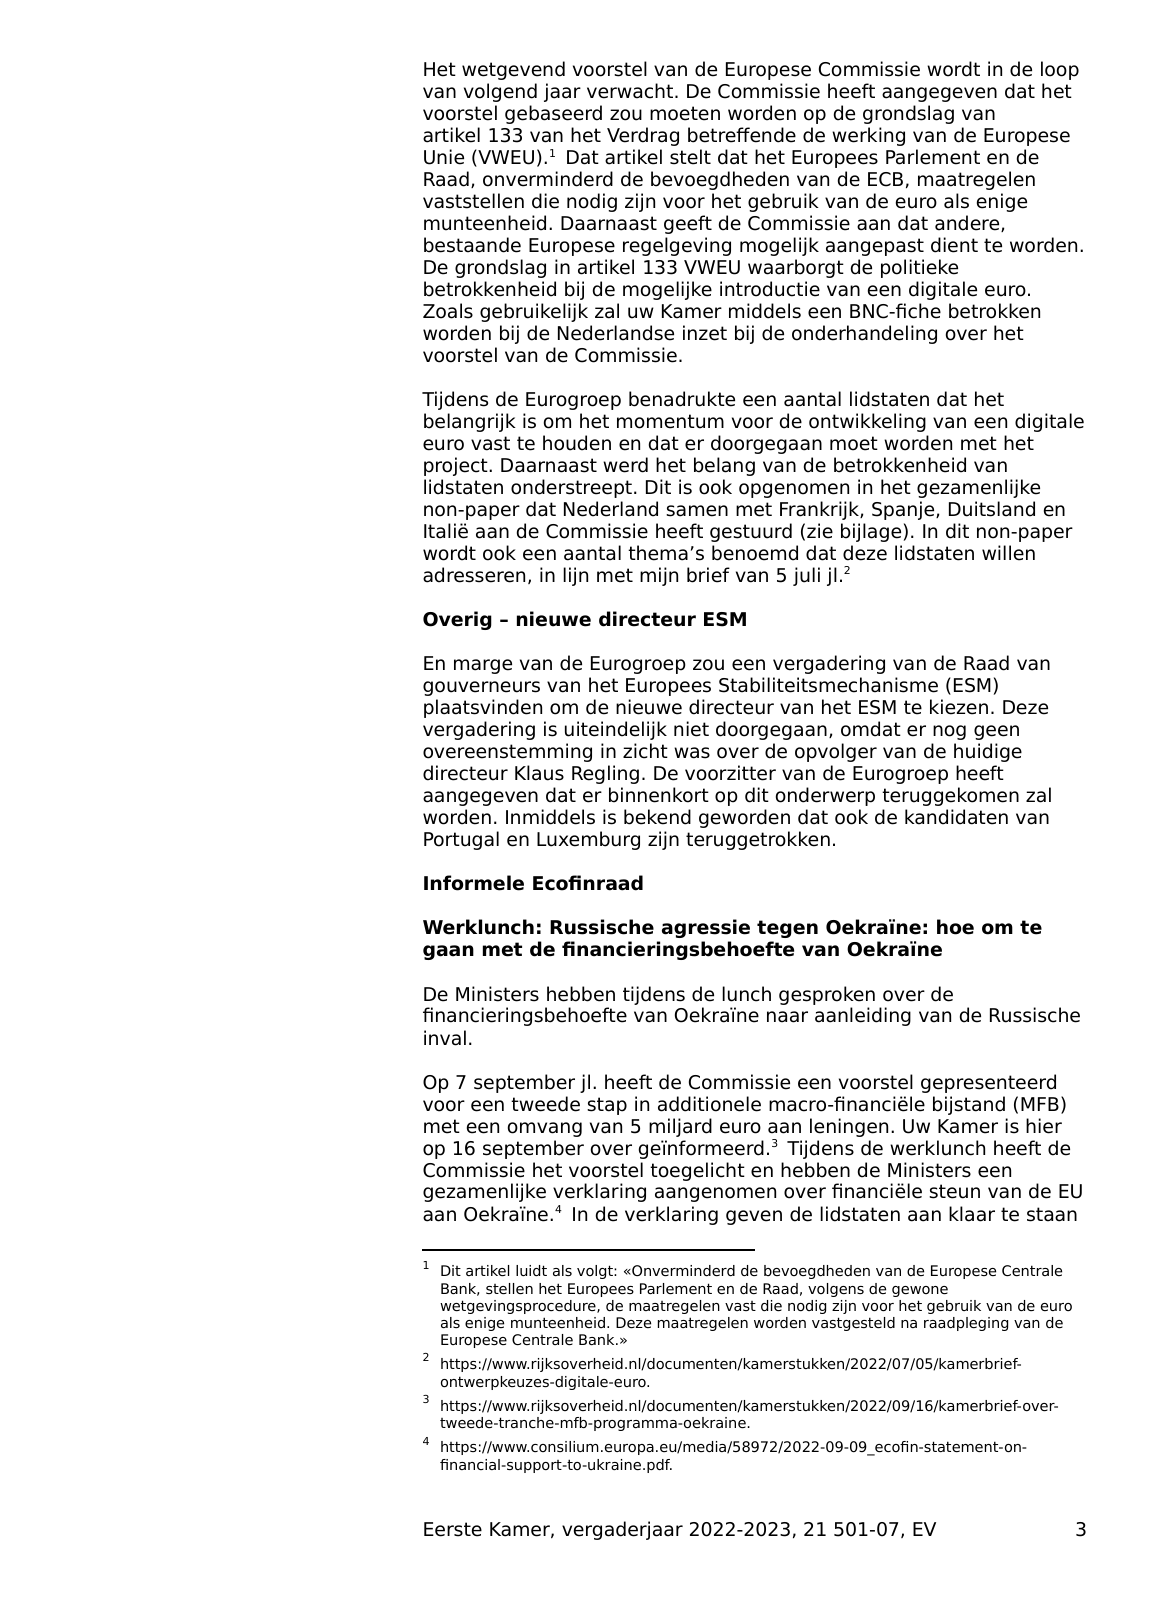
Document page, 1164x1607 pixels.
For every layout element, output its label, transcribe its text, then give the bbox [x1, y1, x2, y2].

text https://www.rijksoverheid.nl/documenten/kamerstukken/2022/07/05/kamerbrief-ontwerpkeuzes-digitale-euro. [422, 1352, 1087, 1391]
text De Ministers hebben tijdens de lunch gesproken over de financieringsbehoefte van Oekraïne naar aanleiding van de Russische inval. [422, 983, 1087, 1049]
subtitle Overig – nieuwe directeur ESM [422, 609, 1087, 631]
text https://www.rijksoverheid.nl/documenten/kamerstukken/2022/09/16/kamerbrief-over-tweede-tranche-mfb-programma-oekraine. [422, 1393, 1087, 1432]
text Het wetgevend voorstel van de Europese Commissie wordt in de loop van volgend jaar verwacht. De Commissie heeft aangegeven dat het voorstel gebaseerd zou moeten worden op de grondslag van artikel 133 van het Verdrag betreffende de werking van de Europese Unie (VWEU). Dat artikel stelt dat het Europees Parlement en de Raad, onverminderd de bevoegdheden van de ECB, maatregelen vaststellen die nodig zijn voor het gebruik van de euro als enige munteenheid. Daarnaast geeft de Commissie aan dat andere, bestaande Europese regelgeving mogelijk aangepast dient te worden. De grondslag in artikel 133 VWEU waarborgt de politieke betrokkenheid bij de mogelijke introductie van een digitale euro. Zoals gebruikelijk zal uw Kamer middels een BNC-fiche betrokken worden bij de Nederlandse inzet bij de onderhandeling over het voorstel van de Commissie. [422, 59, 1087, 367]
text Dit artikel luidt als volgt: «Onverminderd de bevoegdheden van de Europese Centrale Bank, stellen het Europees Parlement en de Raad, volgens de gewone wetgevingsprocedure, de maatregelen vast die nodig zijn voor het gebruik van de euro als enige munteenheid. Deze maatregelen worden vastgesteld na raadpleging van de Europese Centrale Bank.» [422, 1259, 1087, 1349]
text Op 7 september jl. heeft de Commissie een voorstel gepresenteerd voor een tweede stap in additionele macro-financiële bijstand (MFB) met een omvang van 5 miljard euro aan leningen. Uw Kamer is hier op 16 september over geïnformeerd. Tijdens de werklunch heeft de Commissie het voorstel toegelicht en hebben de Ministers een gezamenlijke verklaring aangenomen over financiële steun van de EU aan Oekraïne. In de verklaring geven de lidstaten aan klaar te staan [422, 1072, 1087, 1225]
subtitle Werklunch: Russische agressie tegen Oekraïne: hoe om te gaan met de financieringsbehoefte van Oekraïne [422, 917, 1087, 961]
text En marge van de Eurogroep zou een vergadering van de Raad van gouverneurs van het Europees Stabiliteitsmechanisme (ESM) plaatsvinden om de nieuwe directeur van het ESM te kiezen. Deze vergadering is uiteindelijk niet doorgegaan, omdat er nog geen overeenstemming in zicht was over de opvolger van de huidige directeur Klaus Regling. De voorzitter van de Eurogroep heeft aangegeven dat er binnenkort op dit onderwerp teruggekomen zal worden. Inmiddels is bekend geworden dat ook de kandidaten van Portugal en Luxemburg zijn teruggetrokken. [422, 653, 1087, 851]
subtitle Informele Ecofinraad [422, 873, 1087, 895]
text https://www.consilium.europa.eu/media/58972/2022-09-09_ecofin-statement-on-financial-support-to-ukraine.pdf. [422, 1435, 1087, 1474]
text Tijdens de Eurogroep benadrukte een aantal lidstaten dat het belangrijk is om het momentum voor de ontwikkeling van een digitale euro vast te houden en dat er doorgegaan moet worden met het project. Daarnaast werd het belang van de betrokkenheid van lidstaten onderstreept. Dit is ook opgenomen in het gezamenlijke non-paper dat Nederland samen met Frankrijk, Spanje, Duitsland en Italië aan de Commissie heeft gestuurd (zie bijlage). In dit non-paper wordt ook een aantal thema’s benoemd dat deze lidstaten willen adresseren, in lijn met mijn brief van 5 juli jl. [422, 389, 1087, 587]
